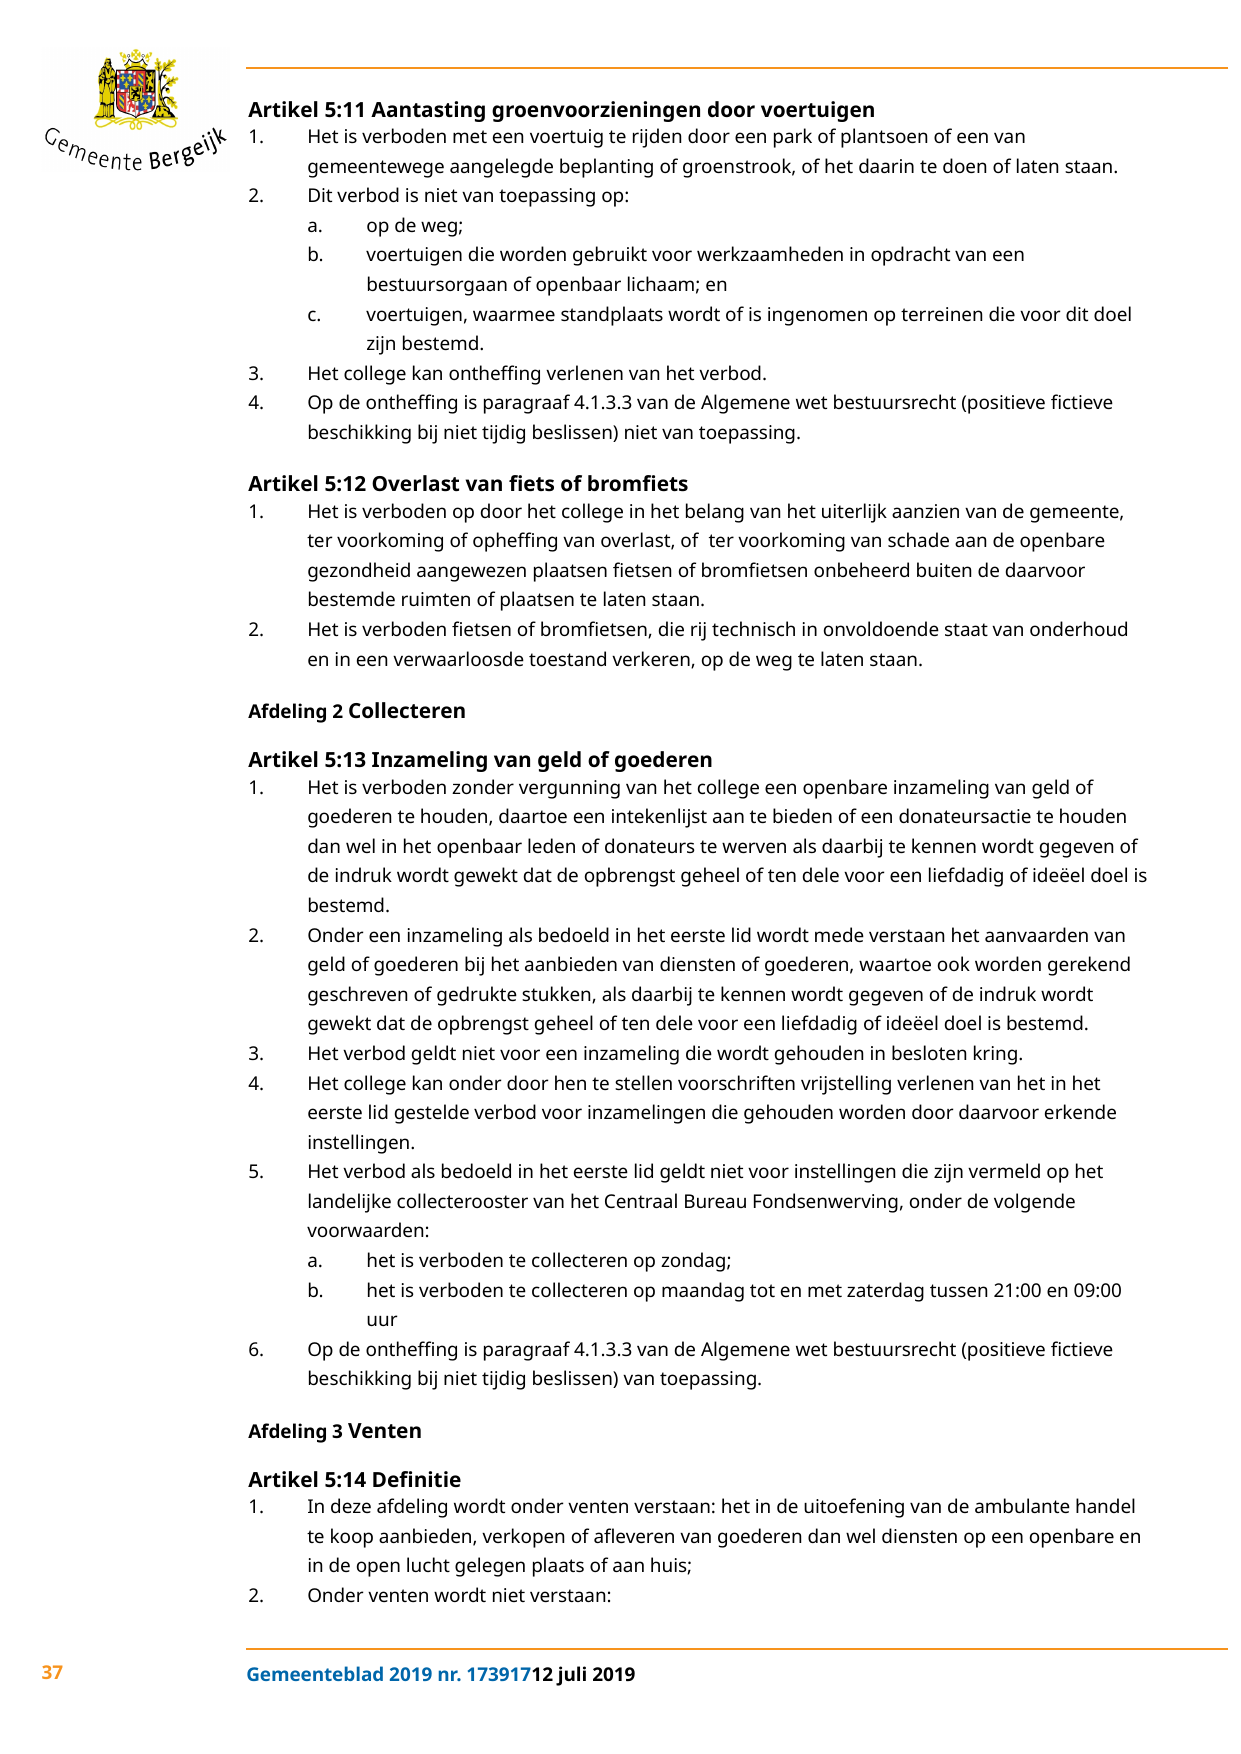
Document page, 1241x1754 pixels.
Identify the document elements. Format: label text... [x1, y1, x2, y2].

list Het college kan ontheffing verlenen van het verbod. [248, 360, 1152, 386]
list het is verboden te collecteren op maandag tot en met zaterdag tussen 21:00 en 09:00 uur [307, 1277, 1152, 1332]
list Het verbod als bedoeld in het eerste lid geldt niet voor instellingen die zijn vermeld op het landelijke collecterooster van het Centraal Bureau Fondsenwerving, onder de volgende voorwaarden: [248, 1158, 1152, 1243]
text Artikel 5:13 Inzameling van geld of goederen [248, 745, 1152, 774]
list In deze afdeling wordt onder venten verstaan: het in de uitoefening van de ambulante handel te koop aanbieden, verkopen of afleveren van goederen dan wel diensten op een openbare en in de open lucht gelegen plaats of aan huis; [248, 1493, 1152, 1578]
list Op de ontheffing is paragraaf 4.1.3.3 van de Algemene wet bestuursrecht (positieve fictieve beschikking bij niet tijdig beslissen) van toepassing. [248, 1336, 1152, 1391]
list Het is verboden fietsen of bromfietsen, die rij technisch in onvoldoende staat van onderhoud en in een verwaarloosde toestand verkeren, op de weg te laten staan. [248, 616, 1152, 672]
list Dit verbod is niet van toepassing op: [248, 182, 1152, 208]
list Het is verboden op door het college in het belang van het uiterlijk aanzien van de gemeente, ter voorkoming of opheffing van overlast, of ter voorkoming van schade aan de openbare gezondheid aangewezen plaatsen fietsen of bromfietsen onbeheerd buiten de daarvoor bestemde ruimten of plaatsen te laten staan. [248, 498, 1152, 612]
list Het is verboden zonder vergunning van het college een openbare inzameling van geld of goederen te houden, daartoe een intekenlijst aan te bieden of een donateursactie te houden dan wel in het openbaar leden of donateurs te werven als daarbij te kennen wordt gegeven of de indruk wordt gewekt dat de opbrengst geheel of ten dele voor een liefdadig of ideëel doel is bestemd. [248, 774, 1152, 918]
list Het is verboden met een voertuig te rijden door een park of plant­soen of een van gemeentewege aangelegde beplanting of groen­strook, of het daarin te doen of laten staan. [248, 123, 1152, 178]
list Onder venten wordt niet verstaan: [248, 1582, 1152, 1608]
text Artikel 5:11 Aantasting groenvoorzieningen door voertuigen [248, 95, 1152, 123]
text Artikel 5:14 Definitie [248, 1465, 1152, 1493]
text Afdeling 3 Venten [248, 1416, 1152, 1444]
list voertuigen die worden gebruikt voor werkzaamheden in opdracht van een bestuursorgaan of openbaar lichaam; en [307, 242, 1152, 297]
list Op de ontheffing is paragraaf 4.1.3.3 van de Algemene wet bestuursrecht (positieve fictieve beschikking bij niet tijdig beslissen) niet van toepassing. [248, 389, 1152, 445]
list het is verboden te collecteren op zondag; [307, 1247, 1152, 1273]
list Onder een inzameling als bedoeld in het eerste lid wordt mede verstaan het aanvaarden van geld of goederen bij het aanbieden van diensten of goederen, waartoe ook worden gerekend geschreven of gedrukte stukken, als daarbij te kennen wordt gegeven of de indruk wordt gewekt dat de opbrengst geheel of ten dele voor een liefdadig of ideëel doel is bestemd. [248, 922, 1152, 1036]
text Afdeling 2 Collecteren [248, 696, 1152, 724]
list voertuigen, waarmee standplaats wordt of is ingenomen op ter­reinen die voor dit doel zijn bestemd. [307, 301, 1152, 356]
list op de weg; [307, 212, 1152, 238]
list Het verbod geldt niet voor een inzameling die wordt gehouden in besloten kring. [248, 1040, 1152, 1066]
picture [41, 47, 231, 172]
text Artikel 5:12 Overlast van fiets of bromfiets [248, 469, 1152, 498]
list Het college kan onder door hen te stellen voorschriften vrijstelling verlenen van het in het eerste lid gestelde verbod voor inzamelingen die gehouden worden door daarvoor erkende instellingen. [248, 1070, 1152, 1154]
